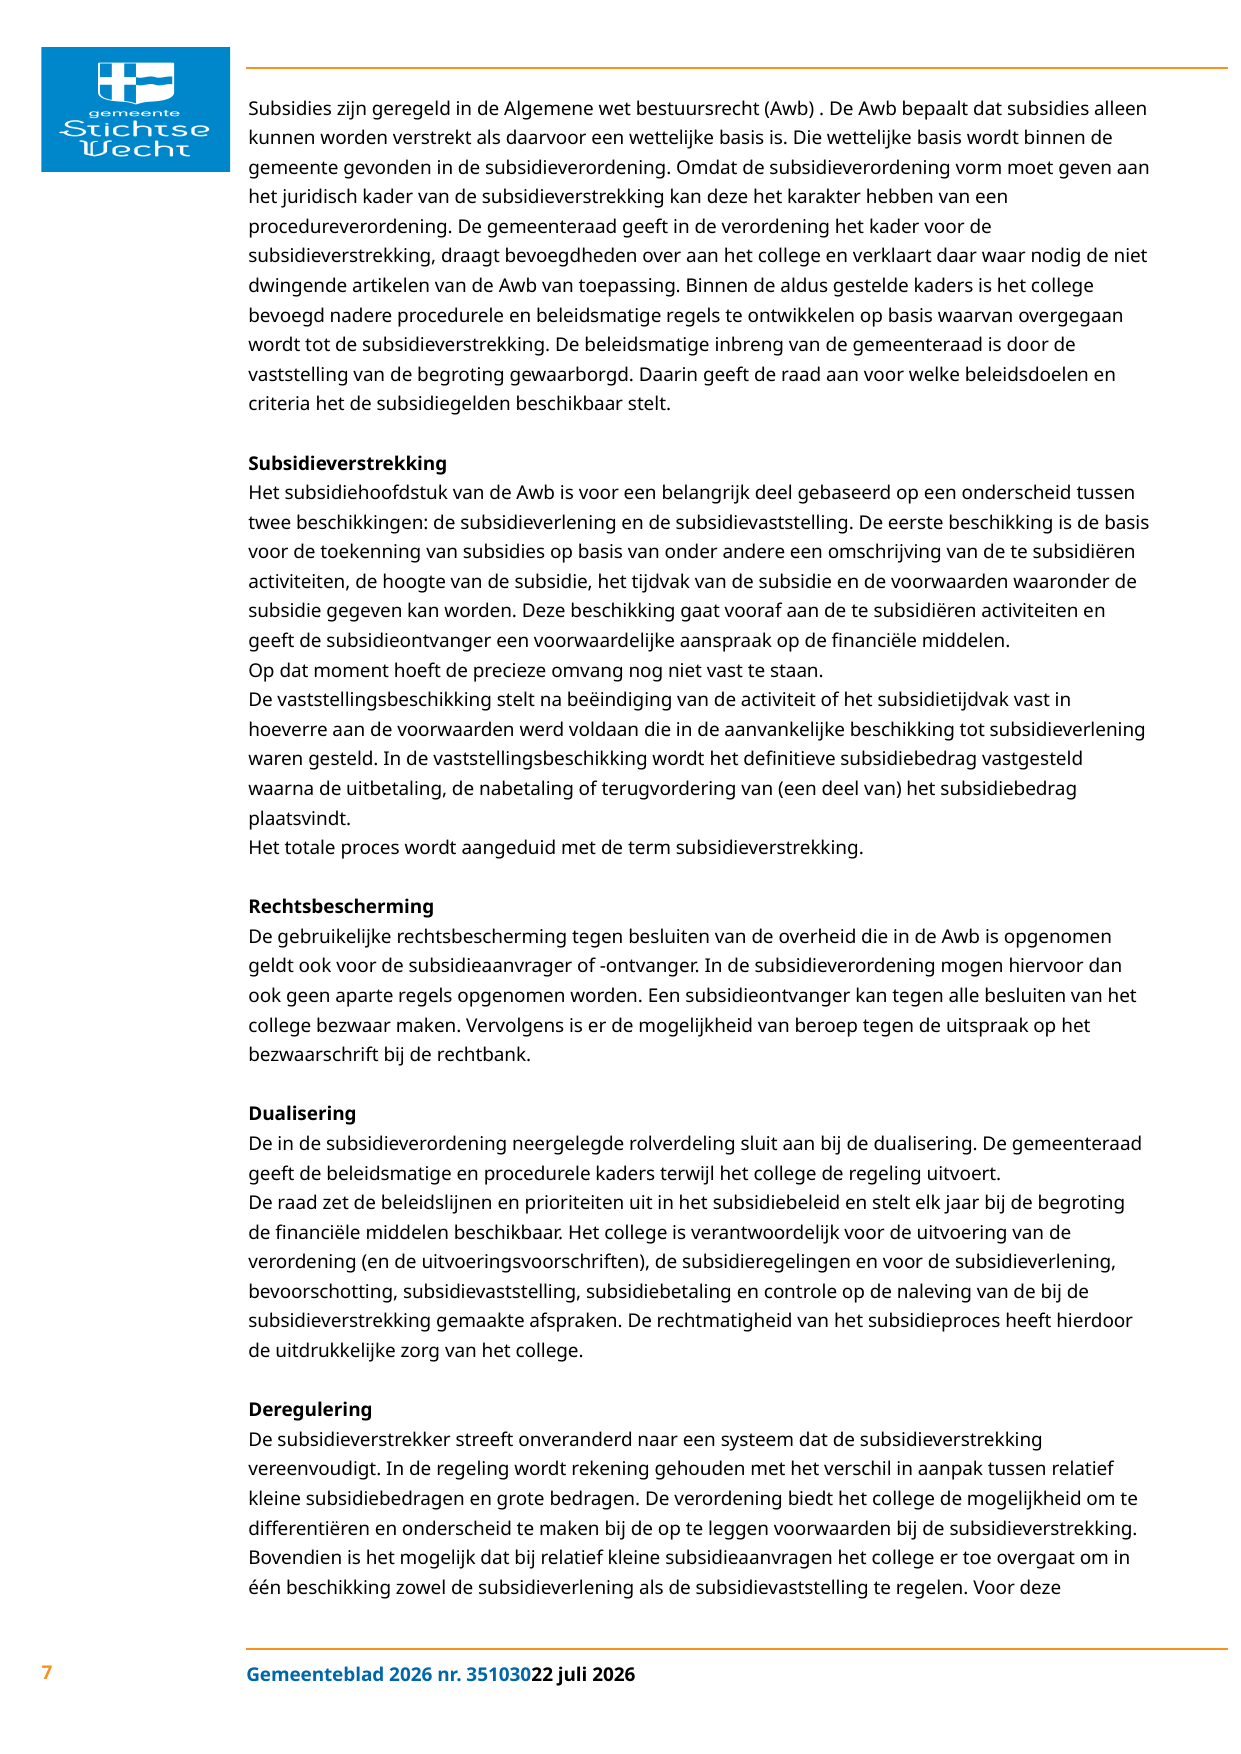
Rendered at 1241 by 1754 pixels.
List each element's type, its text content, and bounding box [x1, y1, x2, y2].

text Het totale proces wordt aangeduid met de term subsidieverstrekking. [248, 834, 1152, 860]
text De in de subsidieverordening neergelegde rolverdeling sluit aan bij de dualisering. De gemeenteraad geeft de beleidsmatige en procedurele kaders terwijl het college de regeling uitvoert. [248, 1130, 1152, 1186]
picture [99, 63, 135, 101]
picture [137, 63, 174, 103]
text subsidieverstrekking, draagt bevoegdheden over aan het college en verklaart daar waar nodig de niet dwingende artikelen van de Awb van toepassing. Binnen de aldus gestelde kaders is het college bevoegd nadere procedurele en beleidsmatige regels te ontwikkelen op basis waarvan overgegaan wordt tot de subsidieverstrekking. De beleidsmatige inbreng van de gemeenteraad is door de vaststelling van de begroting gewaarborgd. Daarin geeft de raad aan voor welke beleidsdoelen en criteria het de subsidiegelden beschikbaar stelt. [248, 243, 1152, 416]
text Deregulering [248, 1396, 1152, 1422]
text Subsidieverstrekking [248, 450, 1152, 476]
text Het subsidiehoofdstuk van de Awb is voor een belangrijk deel gebaseerd op een onderscheid tussen twee beschikkingen: de subsidieverlening en de subsidievaststelling. De eerste beschikking is de basis voor de toekenning van subsidies op basis van onder andere een omschrijving van de te subsidiëren activiteiten, de hoogte van de subsidie, het tijdvak van de subsidie en de voorwaarden waaronder de subsidie gegeven kan worden. Deze beschikking gaat vooraf aan de te subsidiëren activiteiten en geeft de subsidieontvanger een voorwaardelijke aanspraak op de financiële middelen. [248, 479, 1152, 653]
text De subsidieverstrekker streeft onveranderd naar een systeem dat de subsidieverstrekking vereenvoudigt. In de regeling wordt rekening gehouden met het verschil in aanpak tussen relatief kleine subsidiebedragen en grote bedragen. De verordening biedt het college de mogelijkheid om te differentiëren en onderscheid te maken bij de op te leggen voorwaarden bij de subsidieverstrekking. Bovendien is het mogelijk dat bij relatief kleine subsidieaanvragen het college er toe overgaat om in één beschikking zowel de subsidieverlening als de subsidievaststelling te regelen. Voor deze [248, 1426, 1152, 1600]
text Dualisering [248, 1101, 1152, 1126]
text Rechtsbescherming [248, 893, 1152, 919]
text De gebruikelijke rechtsbescherming tegen besluiten van de overheid die in de Awb is opgenomen geldt ook voor de subsidieaanvrager of -ontvanger. In de subsidieverordening mogen hiervoor dan ook geen aparte regels opgenomen worden. Een subsidieontvanger kan tegen alle besluiten van het college bezwaar maken. Vervolgens is er de mogelijkheid van beroep tegen de uitspraak op het bezwaarschrift bij de rechtbank. [248, 923, 1152, 1067]
text Op dat moment hoeft de precieze omvang nog niet vast te staan. [248, 657, 1152, 683]
text De vaststellingsbeschikking stelt na beëindiging van de activiteit of het subsidietijdvak vast in hoeverre aan de voorwaarden werd voldaan die in de aanvankelijke beschikking tot subsidieverlening waren gesteld. In de vaststellingsbeschikking wordt het definitieve subsidiebedrag vastgesteld waarna de uitbetaling, de nabetaling of terugvordering van (een deel van) het subsidiebedrag plaatsvindt. [248, 686, 1152, 831]
text De raad zet de beleidslijnen en prioriteiten uit in het subsidiebeleid en stelt elk jaar bij de begroting de financiële middelen beschikbaar. Het college is verantwoordelijk voor de uitvoering van de verordening (en de uitvoeringsvoorschriften), de subsidieregelingen en voor de subsidieverlening, bevoorschotting, subsidievaststelling, subsidiebetaling en controle op de naleving van de bij de subsidieverstrekking gemaakte afspraken. De rechtmatigheid van het subsidieproces heeft hierdoor de uitdrukkelijke zorg van het college. [248, 1189, 1152, 1363]
text Subsidies zijn geregeld in de Algemene wet bestuursrecht (Awb) . De Awb bepaalt dat subsidies alleen kunnen worden verstrekt als daarvoor een wettelijke basis is. Die wettelijke basis wordt binnen de gemeente gevonden in de subsidieverordening. Omdat de subsidieverordening vorm moet geven aan het juridisch kader van de subsidieverstrekking kan deze het karakter hebben van een procedureverordening. De gemeenteraad geeft in de verordening het kader voor de [248, 95, 1152, 239]
